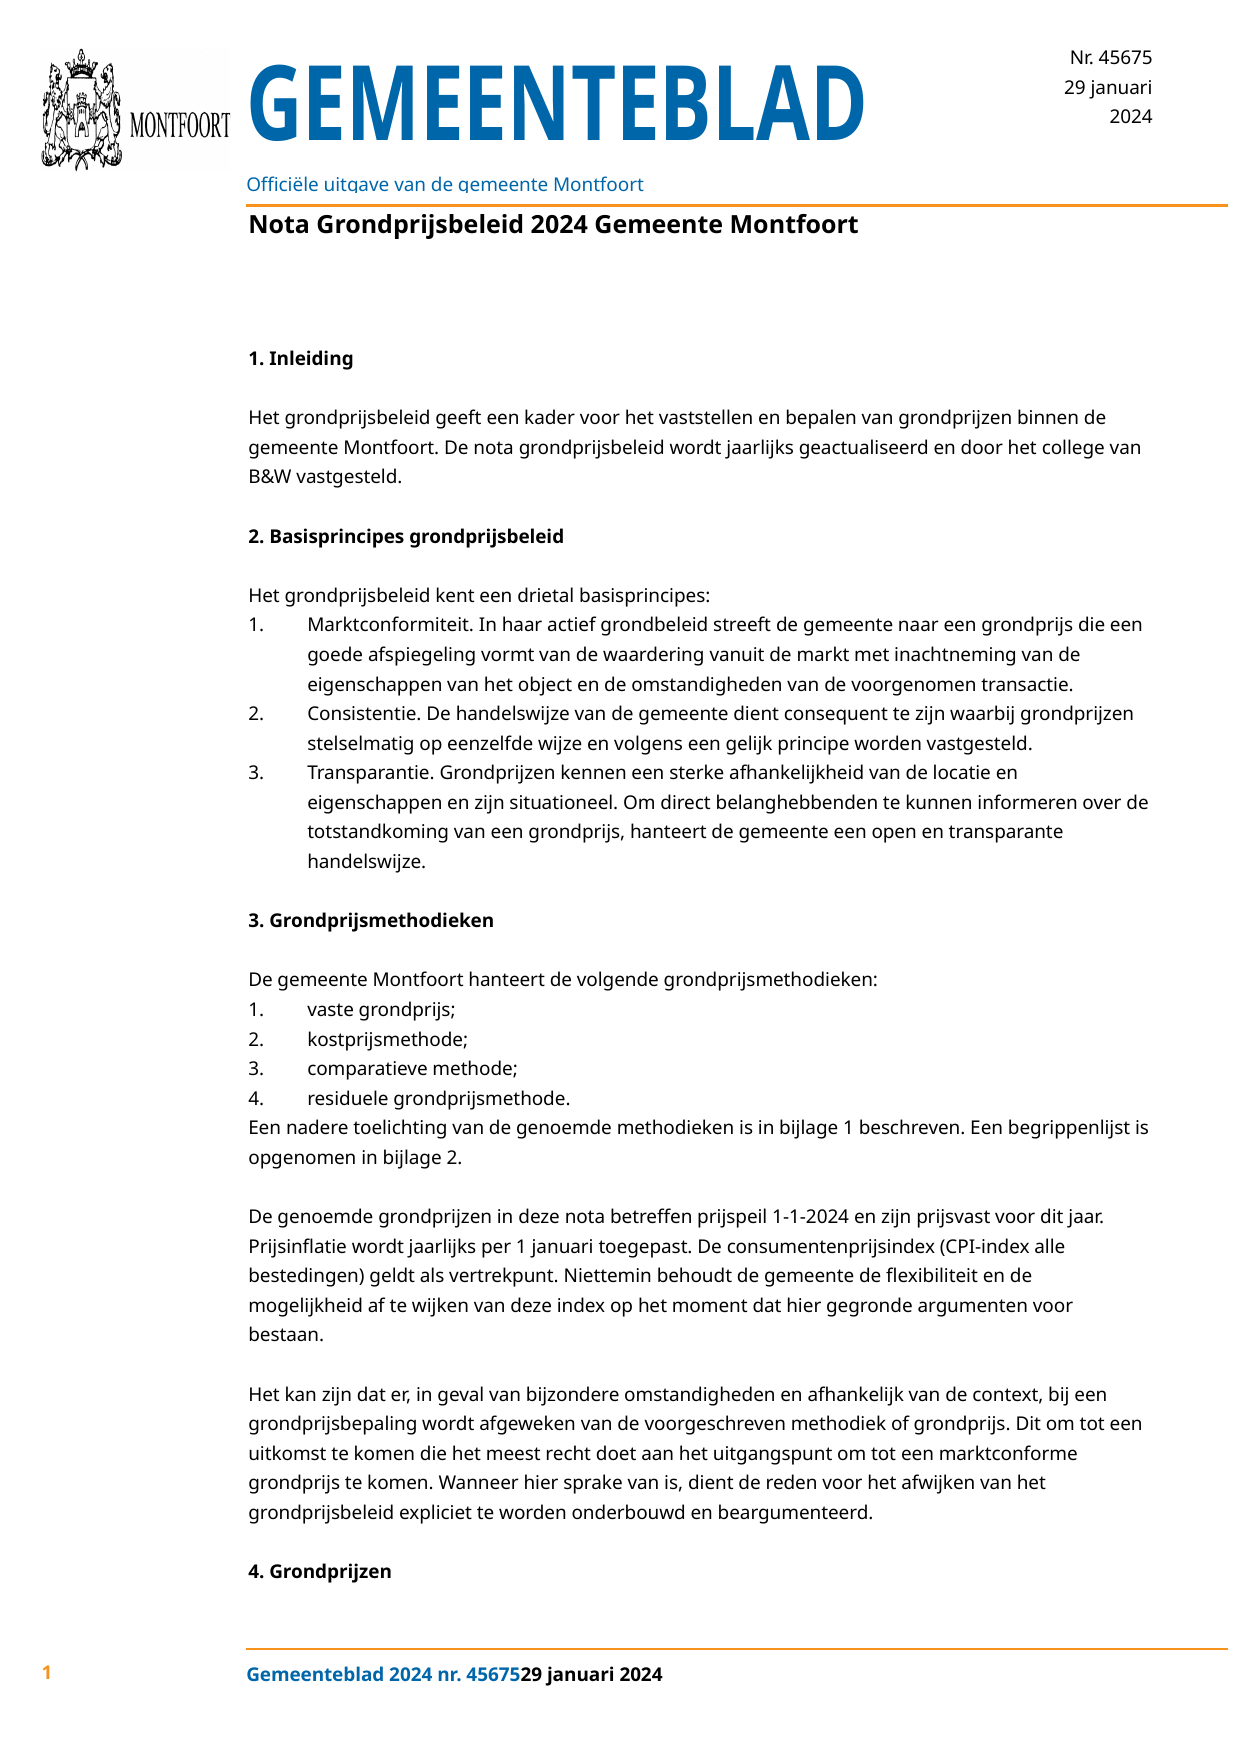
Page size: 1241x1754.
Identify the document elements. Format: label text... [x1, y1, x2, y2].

text 2. Basisprincipes grondprijsbeleid [248, 523, 1152, 548]
text Een nadere toelichting van de genoemde methodieken is in bijlage 1 beschreven. Een begrippenlijst is opgenomen in bijlage 2. [248, 1114, 1152, 1170]
text 1. Inleiding [248, 345, 1152, 371]
text Nota Grondprijsbeleid 2024 Gemeente Montfoort [248, 207, 1152, 241]
text 3. Grondprijsmethodieken [248, 907, 1152, 933]
list Transparantie. Grondprijzen kennen een sterke afhankelijkheid van de locatie en eigenschappen en zijn situationeel. Om direct belanghebbenden te kunnen informeren over de totstandkoming van een grondprijs, hanteert de gemeente een open en transparante handelswijze. [248, 759, 1152, 874]
text Het grondprijsbeleid geeft een kader voor het vaststellen en bepalen van grondprijzen binnen de gemeente Montfoort. De nota grondprijsbeleid wordt jaarlijks geactualiseerd en door het college van B&W vastgesteld. [248, 404, 1152, 489]
picture [41, 47, 231, 172]
text De genoemde grondprijzen in deze nota betreffen prijspeil 1-1-2024 en zijn prijsvast voor dit jaar. Prijsinflatie wordt jaarlijks per 1 januari toegepast. De consumentenprijsindex (CPI-index alle bestedingen) geldt als vertrekpunt. Niettemin behoudt de gemeente de flexibiliteit en de mogelijkheid af te wijken van deze index op het moment dat hier gegronde argumenten voor bestaan. [248, 1203, 1152, 1347]
list Marktconformiteit. In haar actief grondbeleid streeft de gemeente naar een grondprijs die een goede afspiegeling vormt van de waardering vanuit de markt met inachtneming van de eigenschappen van het object en de omstandigheden van de voorgenomen transactie. [248, 612, 1152, 696]
list Consistentie. De handelswijze van de gemeente dient consequent te zijn waarbij grondprijzen stelselmatig op eenzelfde wijze en volgens een gelijk principe worden vastgesteld. [248, 700, 1152, 756]
list kostprijsmethode; [248, 1026, 1152, 1051]
text Het kan zijn dat er, in geval van bijzondere omstandigheden en afhankelijk van de context, bij een grondprijsbepaling wordt afgeweken van de voorgeschreven methodiek of grondprijs. Dit om tot een uitkomst te komen die het meest recht doet aan het uitgangspunt om tot een marktconforme grondprijs te komen. Wanneer hier sprake van is, dient de reden voor het afwijken van het grondprijsbeleid expliciet te worden onderbouwd en beargumenteerd. [248, 1381, 1152, 1525]
list comparatieve methode; [248, 1055, 1152, 1081]
list vaste grondprijs; [248, 996, 1152, 1022]
text De gemeente Montfoort hanteert de volgende grondprijsmethodieken: [248, 967, 1152, 992]
list residuele grondprijsmethode. [248, 1085, 1152, 1111]
text Het grondprijsbeleid kent een drietal basisprincipes: [248, 582, 1152, 608]
text 4. Grondprijzen [248, 1558, 1152, 1584]
